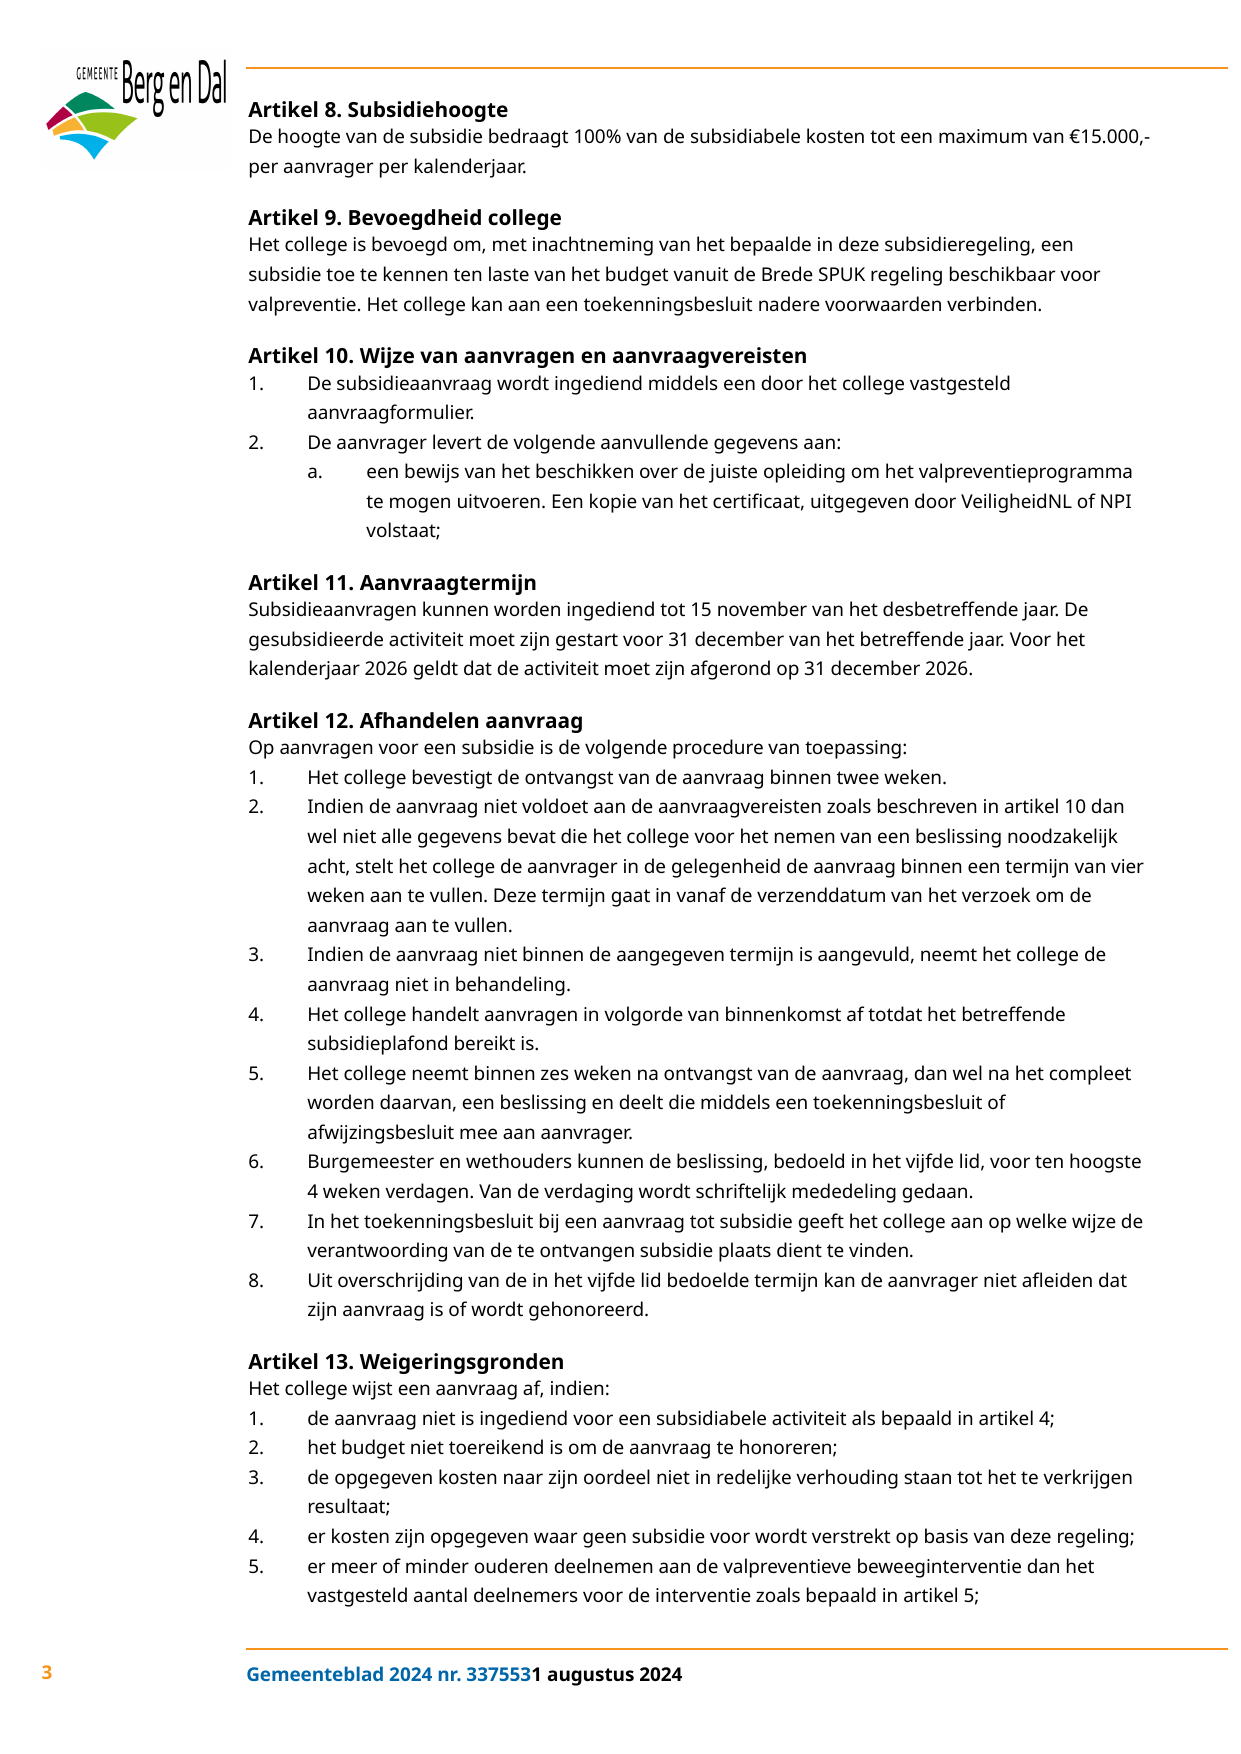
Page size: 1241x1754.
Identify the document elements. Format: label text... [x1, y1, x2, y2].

list De aanvrager levert de volgende aanvullende gegevens aan: [248, 429, 1152, 454]
list In het toekenningsbesluit bij een aanvraag tot subsidie geeft het college aan op welke wijze de verantwoording van de te ontvangen subsidie plaats dient te vinden. [248, 1208, 1152, 1263]
list De subsidieaanvraag wordt ingediend middels een door het college vastgesteld aanvraagformulier. [248, 370, 1152, 425]
list er kosten zijn opgegeven waar geen subsidie voor wordt verstrekt op basis van deze regeling; [248, 1523, 1152, 1549]
text Het college wijst een aanvraag af, indien: [248, 1375, 1152, 1401]
text Artikel 13. Weigeringsgronden [248, 1347, 1152, 1375]
text Het college is bevoegd om, met inachtneming van het bepaalde in deze subsidieregeling, een subsidie toe te kennen ten laste van het budget vanuit de Brede SPUK regeling beschikbaar voor valpreventie. Het college kan aan een toekenningsbesluit nadere voorwaarden verbinden. [248, 232, 1152, 317]
list een bewijs van het beschikken over de juiste opleiding om het valpreventieprogramma te mogen uitvoeren. Een kopie van het certificaat, uitgegeven door VeiligheidNL of NPI volstaat; [307, 458, 1152, 543]
list er meer of minder ouderen deelnemen aan de valpreventieve beweeginterventie dan het vastgesteld aantal deelnemers voor de interventie zoals bepaald in artikel 5; [248, 1553, 1152, 1608]
list Indien de aanvraag niet binnen de aangegeven termijn is aangevuld, neemt het college de aanvraag niet in behandeling. [248, 942, 1152, 997]
list de aanvraag niet is ingediend voor een subsidiabele activiteit als bepaald in artikel 4; [248, 1405, 1152, 1431]
text Artikel 12. Afhandelen aanvraag [248, 706, 1152, 734]
list Het college bevestigt de ontvangst van de aanvraag binnen twee weken. [248, 764, 1152, 790]
list Burgemeester en wethouders kunnen de beslissing, bedoeld in het vijfde lid, voor ten hoogste 4 weken verdagen. Van de verdaging wordt schriftelijk mededeling gedaan. [248, 1149, 1152, 1204]
picture [41, 47, 231, 172]
list de opgegeven kosten naar zijn oordeel niet in redelijke verhouding staan tot het te verkrijgen resultaat; [248, 1464, 1152, 1519]
text De hoogte van de subsidie bedraagt 100% van de subsidiabele kosten tot een maximum van €15.000,- per aanvrager per kalenderjaar. [248, 123, 1152, 178]
list Het college handelt aanvragen in volgorde van binnenkomst af totdat het betreffende subsidieplafond bereikt is. [248, 1001, 1152, 1056]
list Het college neemt binnen zes weken na ontvangst van de aanvraag, dan wel na het compleet worden daarvan, een beslissing en deelt die middels een toekenningsbesluit of afwijzingsbesluit mee aan aanvrager. [248, 1060, 1152, 1145]
text Artikel 8. Subsidiehoogte [248, 95, 1152, 123]
text Artikel 10. Wijze van aanvragen en aanvraagvereisten [248, 341, 1152, 370]
text Artikel 9. Bevoegdheid college [248, 203, 1152, 232]
list Indien de aanvraag niet voldoet aan de aanvraagvereisten zoals beschreven in artikel 10 dan wel niet alle gegevens bevat die het college voor het nemen van een beslissing noodzakelijk acht, stelt het college de aanvrager in de gelegenheid de aanvraag binnen een termijn van vier weken aan te vullen. Deze termijn gaat in vanaf de verzenddatum van het verzoek om de aanvraag aan te vullen. [248, 794, 1152, 938]
text Op aanvragen voor een subsidie is de volgende procedure van toepassing: [248, 734, 1152, 760]
text Artikel 11. Aanvraagtermijn [248, 568, 1152, 596]
text Subsidieaanvragen kunnen worden ingediend tot 15 november van het desbetreffende jaar. De gesubsidieerde activiteit moet zijn gestart voor 31 december van het betreffende jaar. Voor het kalenderjaar 2026 geldt dat de activiteit moet zijn afgerond op 31 december 2026. [248, 596, 1152, 681]
list Uit overschrijding van de in het vijfde lid bedoelde termijn kan de aanvrager niet afleiden dat zijn aanvraag is of wordt gehonoreerd. [248, 1267, 1152, 1322]
list het budget niet toereikend is om de aanvraag te honoreren; [248, 1434, 1152, 1460]
